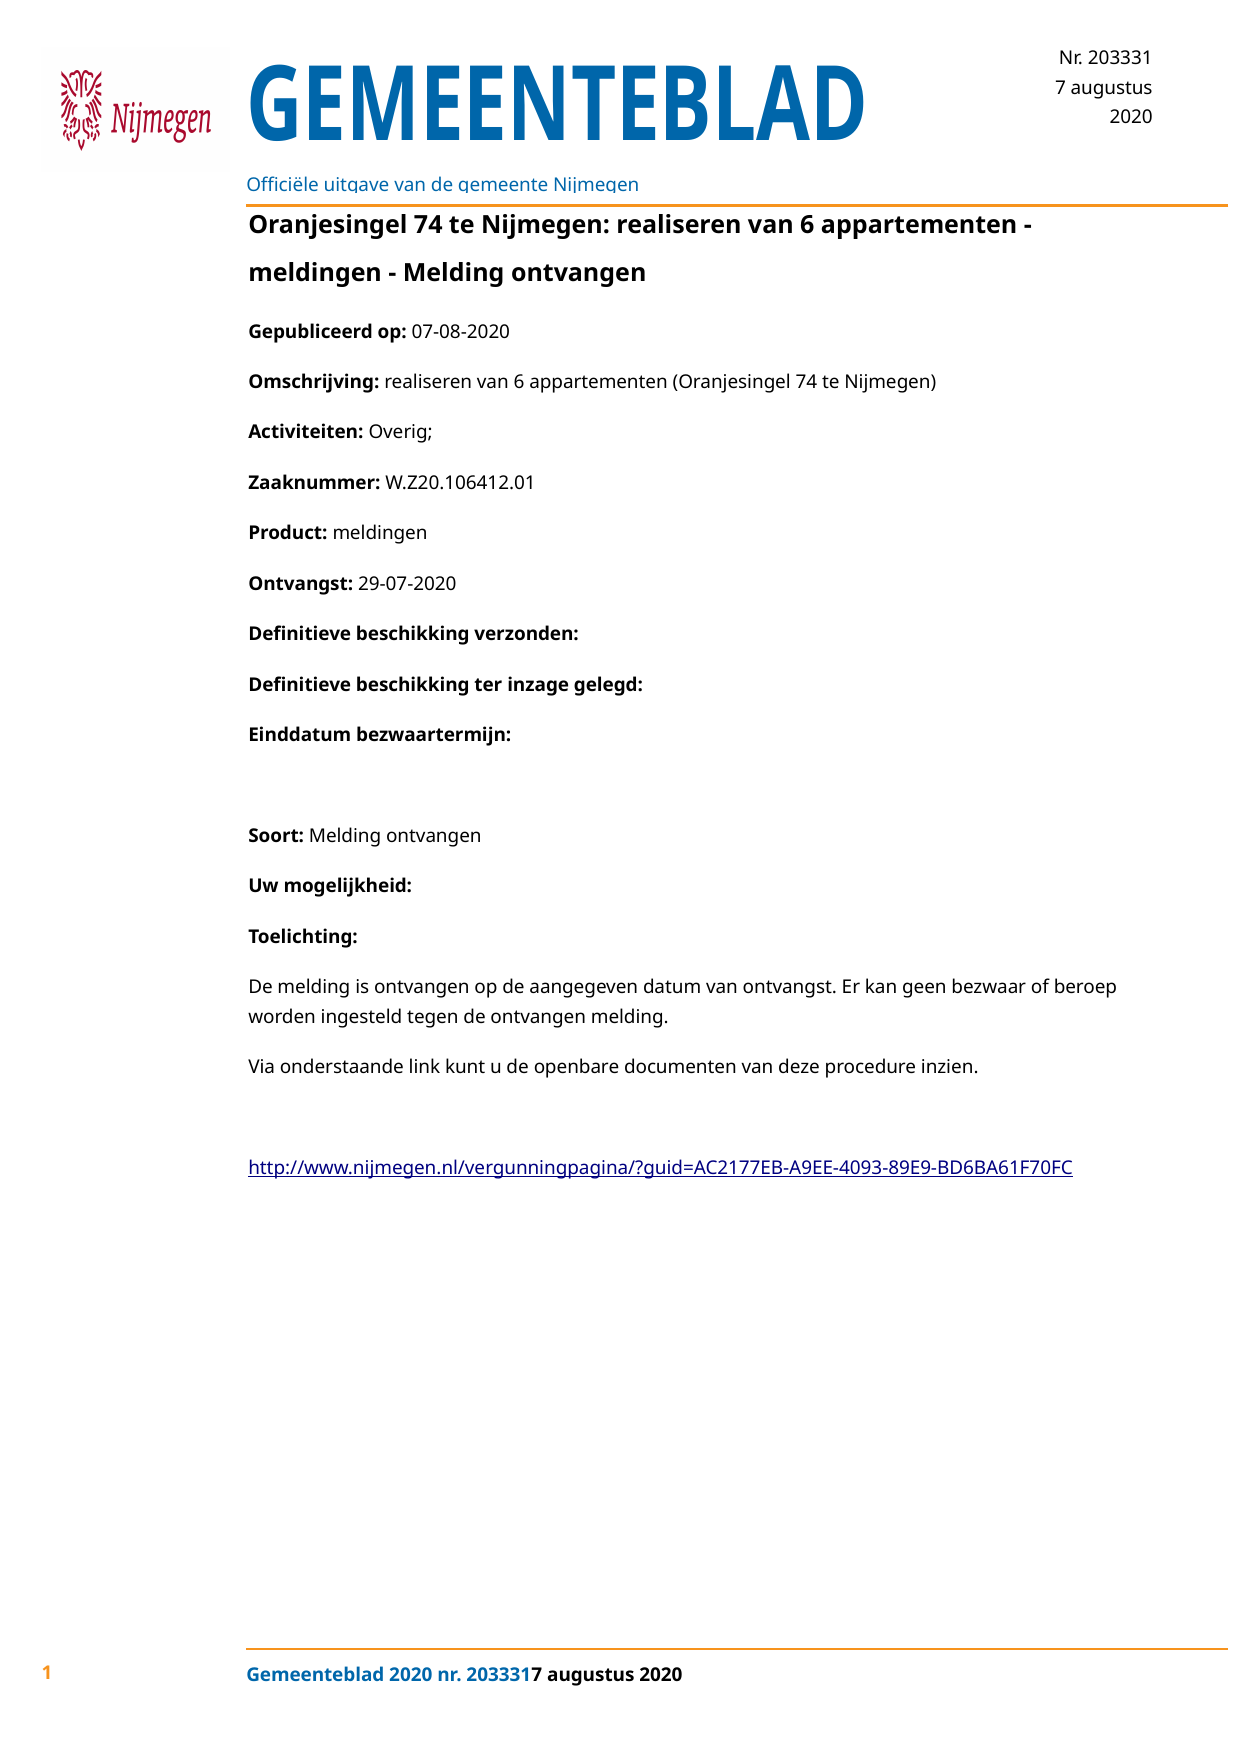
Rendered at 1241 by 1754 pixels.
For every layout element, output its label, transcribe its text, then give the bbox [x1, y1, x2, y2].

text http://www.nijmegen.nl/vergunningpagina/?guid=AC2177EB-A9EE-4093-89E9-BD6BA61F70FC [248, 1154, 1152, 1180]
text De melding is ontvangen op de aangegeven datum van ontvangst. Er kan geen bezwaar of beroep worden ingesteld tegen de ontvangen melding. [248, 973, 1152, 1029]
text Soort: Melding ontvangen [248, 822, 1152, 848]
text Gepubliceerd op: 07-08-2020 [248, 318, 1152, 344]
text Definitieve beschikking verzonden: [248, 620, 1152, 646]
text Product: meldingen [248, 519, 1152, 545]
text Omschrijving: realiseren van 6 appartementen (Oranjesingel 74 te Nijmegen) [248, 368, 1152, 394]
text Zaaknummer: W.Z20.106412.01 [248, 469, 1152, 495]
text Via onderstaande link kunt u de openbare documenten van deze procedure inzien. [248, 1053, 1152, 1079]
text Uw mogelijkheid: [248, 872, 1152, 898]
text Toelichting: [248, 923, 1152, 949]
text Activiteiten: Overig; [248, 419, 1152, 444]
text Oranjesingel 74 te Nijmegen: realiseren van 6 appartementen - meldingen - Melding ontvangen [248, 207, 1152, 288]
picture [41, 47, 231, 172]
text Einddatum bezwaartermijn: [248, 721, 1152, 747]
text Definitieve beschikking ter inzage gelegd: [248, 671, 1152, 697]
text Ontvangst: 29-07-2020 [248, 570, 1152, 596]
